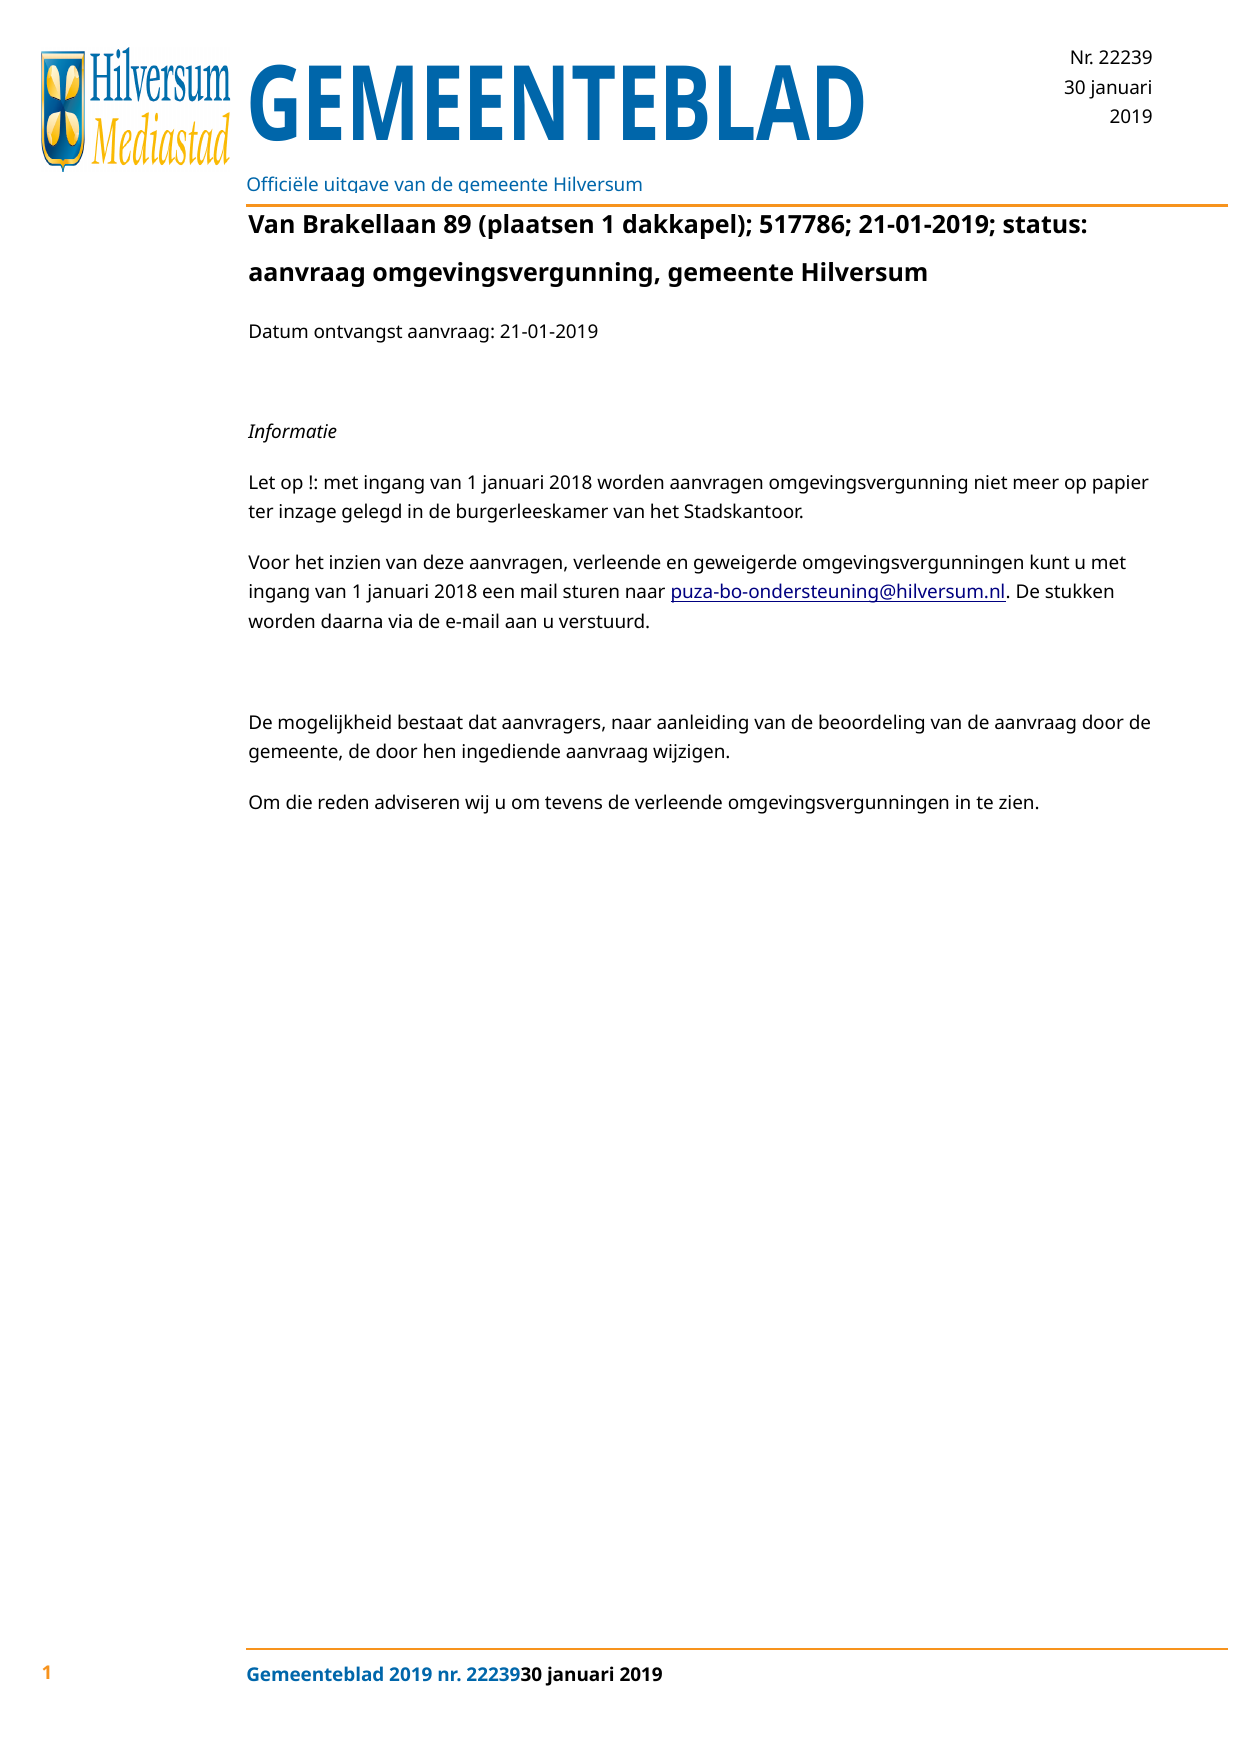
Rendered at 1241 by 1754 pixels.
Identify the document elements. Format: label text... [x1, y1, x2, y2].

text Voor het inzien van deze aanvragen, verleende en geweigerde omgevingsvergunningen kunt u met ingang van 1 januari 2018 een mail sturen naar puza-bo-ondersteuning@hilversum.nl. De stukken worden daarna via de e-mail aan u verstuurd. [248, 549, 1152, 634]
text Datum ontvangst aanvraag: 21-01-2019 [248, 318, 1152, 344]
text Informatie [248, 419, 1152, 444]
text Van Brakellaan 89 (plaatsen 1 dakkapel); 517786; 21-01-2019; status: aanvraag omgevingsvergunning, gemeente Hilversum [248, 207, 1152, 288]
text Let op !: met ingang van 1 januari 2018 worden aanvragen omgevingsvergunning niet meer op papier ter inzage gelegd in de burgerleeskamer van het Stadskantoor. [248, 469, 1152, 524]
text Om die reden adviseren wij u om tevens de verleende omgevingsvergunningen in te zien. [248, 789, 1152, 815]
picture [41, 47, 231, 172]
text De mogelijkheid bestaat dat aanvragers, naar aanleiding van de beoordeling van de aanvraag door de gemeente, de door hen ingediende aanvraag wijzigen. [248, 709, 1152, 764]
